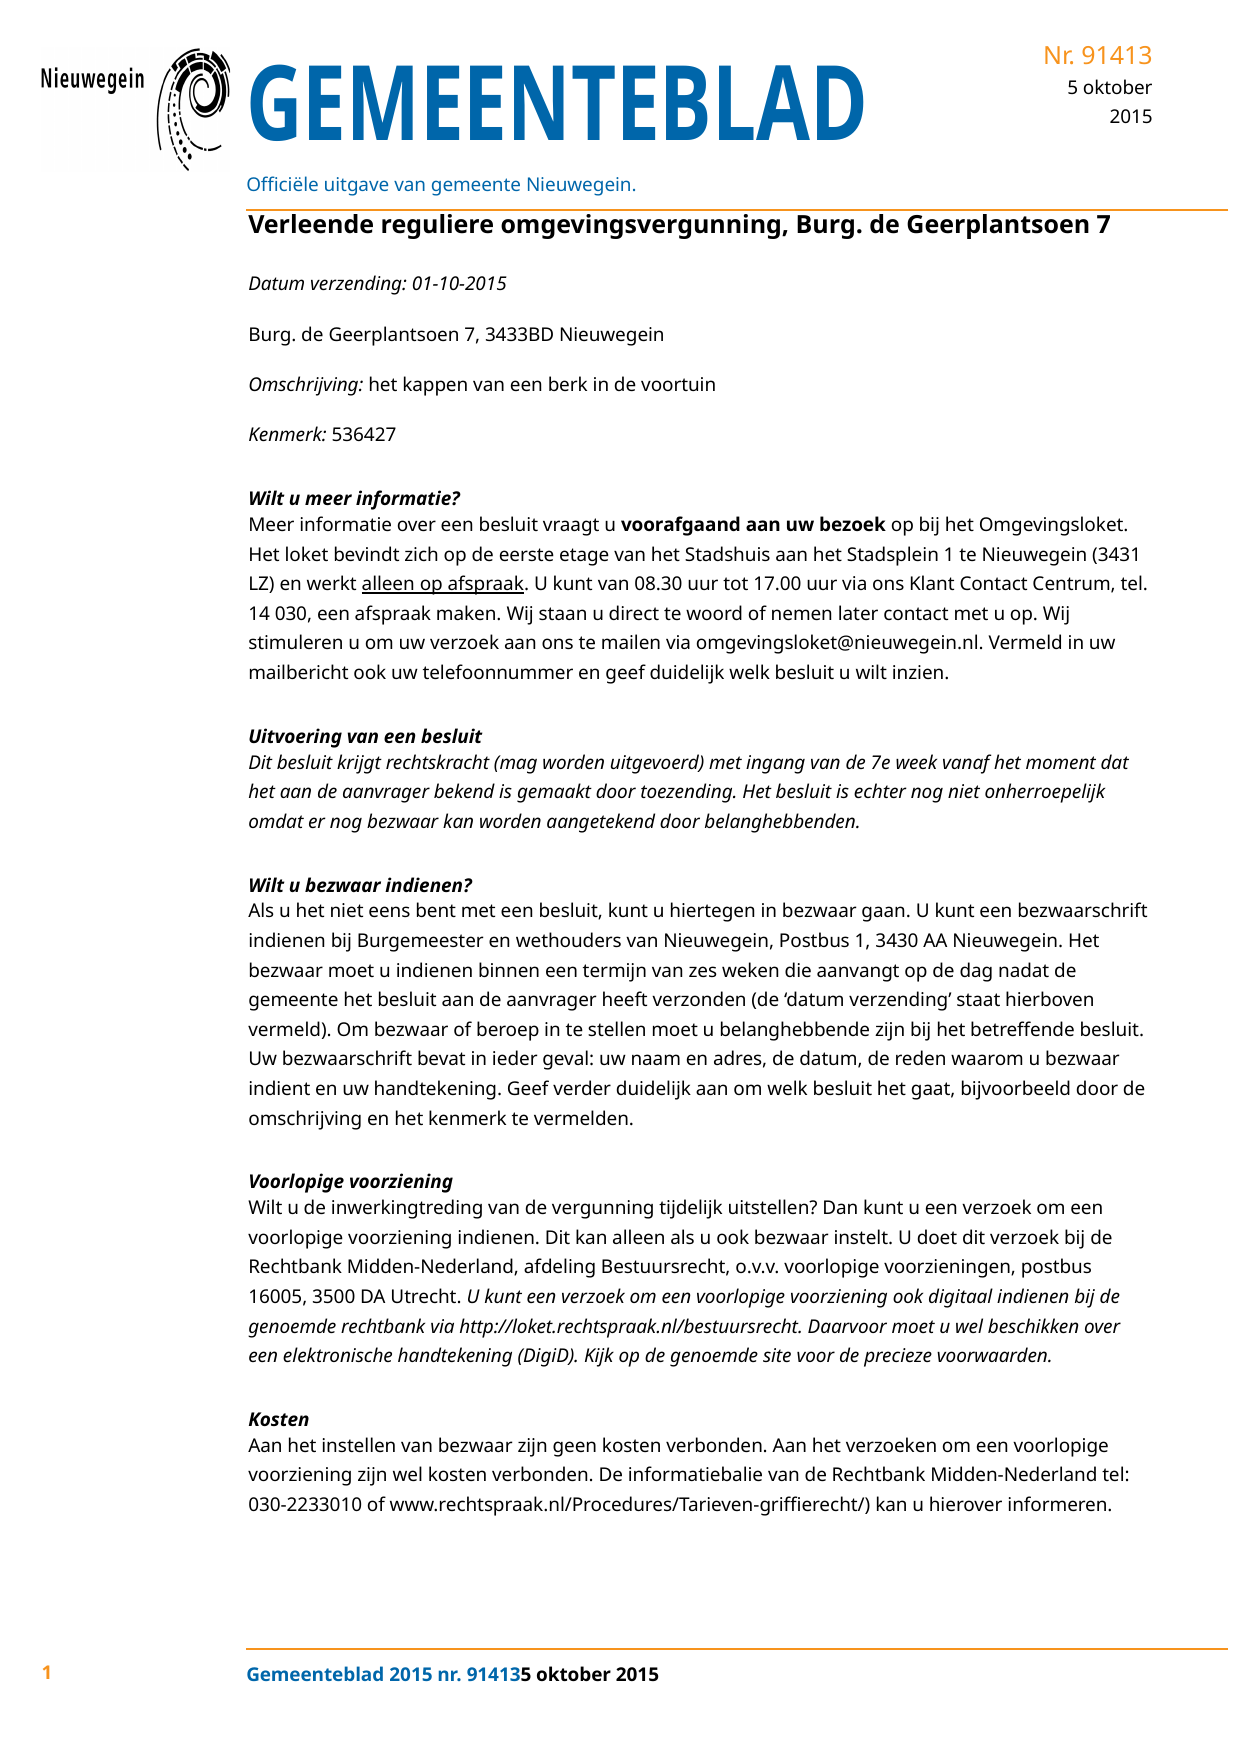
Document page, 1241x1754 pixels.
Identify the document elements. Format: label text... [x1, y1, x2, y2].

text Aan het instellen van bezwaar zijn geen kosten verbonden. Aan het verzoeken om een voorlopige voorziening zijn wel kosten verbonden. De informatiebalie van de Rechtbank Midden-Nederland tel: 030-2233010 of www.rechtspraak.nl/Procedures/Tarieven-griffierecht/) kan u hierover informeren. [248, 1432, 1152, 1517]
text Verleende reguliere omgevingsvergunning, Burg. de Geerplantsoen 7 [248, 211, 1152, 241]
text Wilt u meer informatie? [248, 486, 1152, 511]
text Kenmerk: 536427 [248, 422, 1152, 447]
text Wilt u de inwerkingtreding van de vergunning tijdelijk uitstellen? Dan kunt u een verzoek om een voorlopige voorziening indienen. Dit kan alleen als u ook bezwaar instelt. U doet dit verzoek bij de Rechtbank Midden-Nederland, afdeling Bestuursrecht, o.v.v. voorlopige voorzieningen, postbus 16005, 3500 DA Utrecht. U kunt een verzoek om een voorlopige voorziening ook digitaal indienen bij de genoemde rechtbank via http://loket.rechtspraak.nl/bestuursrecht. Daarvoor moet u wel beschikken over een elektronische handtekening (DigiD). Kijk op de genoemde site voor de precieze voorwaarden. [248, 1194, 1152, 1368]
text Uitvoering van een besluit [248, 723, 1152, 749]
text Als u het niet eens bent met een besluit, kunt u hiertegen in bezwaar gaan. U kunt een bezwaarschrift indienen bij Burgemeester en wethouders van Nieuwegein, Postbus 1, 3430 AA Nieuwegein. Het bezwaar moet u indienen binnen een termijn van zes weken die aanvangt op de dag nadat de gemeente het besluit aan de aanvrager heeft verzonden (de ‘datum verzending’ staat hierboven vermeld). Om bezwaar of beroep in te stellen moet u belanghebbende zijn bij het betreffende besluit. Uw bezwaarschrift bevat in ieder geval: uw naam en adres, de datum, de reden waarom u bezwaar indient en uw handtekening. Geef verder duidelijk aan om welk besluit het gaat, bijvoorbeeld door de omschrijving en het kenmerk te vermelden. [248, 898, 1152, 1131]
text Wilt u bezwaar indienen? [248, 872, 1152, 898]
text Meer informatie over een besluit vraagt u voorafgaand aan uw bezoek op bij het Omgevingsloket. Het loket bevindt zich op de eerste etage van het Stadshuis aan het Stadsplein 1 te Nieuwegein (3431 LZ) en werkt alleen op afspraak. U kunt van 08.30 uur tot 17.00 uur via ons Klant Contact Centrum, tel. 14 030, een afspraak maken. Wij staan u direct te woord of nemen later contact met u op. Wij stimuleren u om uw verzoek aan ons te mailen via omgevingsloket@nieuwegein.nl. Vermeld in uw mailbericht ook uw telefoonnummer en geef duidelijk welk besluit u wilt inzien. [248, 511, 1152, 685]
picture [41, 47, 231, 172]
text Kosten [248, 1406, 1152, 1432]
text Dit besluit krijgt rechtskracht (mag worden uitgevoerd) met ingang van de 7e week vanaf het moment dat het aan de aanvrager bekend is gemaakt door toezending. Het besluit is echter nog niet onherroepelijk omdat er nog bezwaar kan worden aangetekend door belanghebbenden. [248, 749, 1152, 834]
text Omschrijving: het kappen van een berk in de voortuin [248, 371, 1152, 397]
text Voorlopige voorziening [248, 1169, 1152, 1194]
text Datum verzending: 01-10-2015 [248, 270, 1152, 296]
text Burg. de Geerplantsoen 7, 3433BD Nieuwegein [248, 321, 1152, 346]
